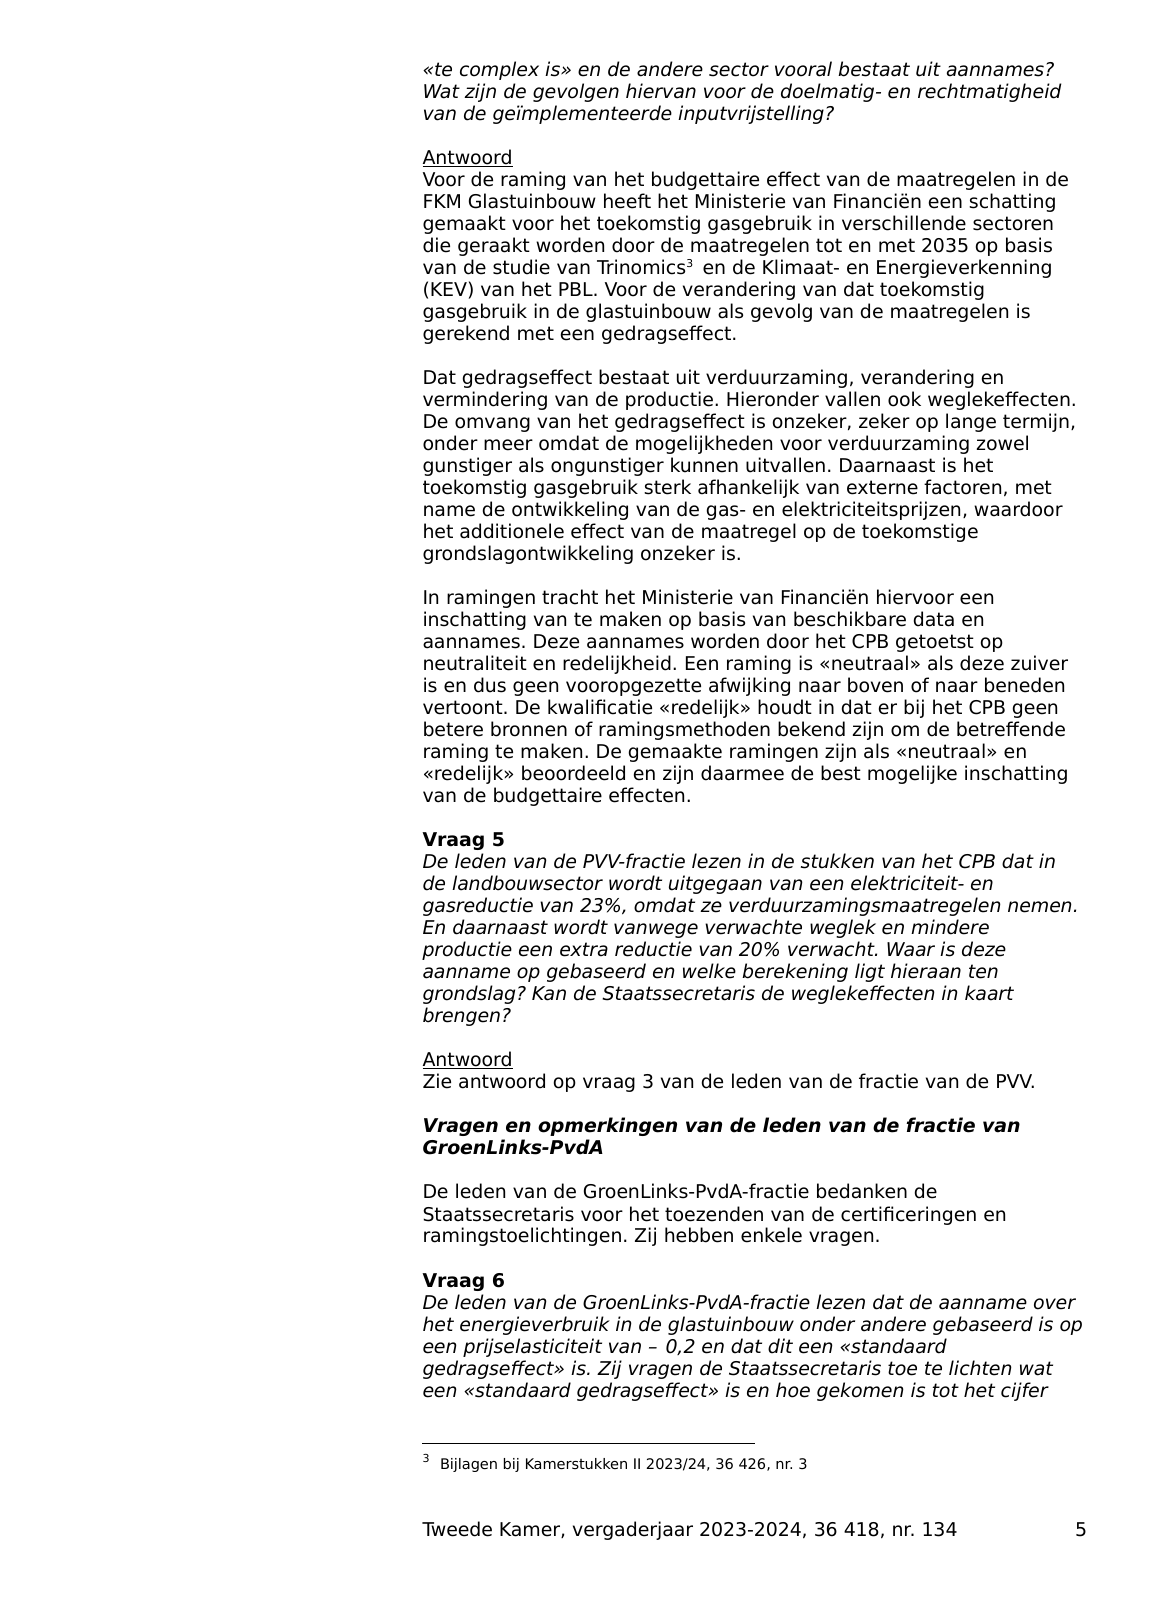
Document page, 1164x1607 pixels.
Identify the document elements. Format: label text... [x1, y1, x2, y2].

text Antwoord [422, 147, 1087, 169]
text «te complex is» en de andere sector vooral bestaat uit aannames? Wat zijn de gevolgen hiervan voor de doelmatig- en rechtmatigheid van de geïmplementeerde inputvrijstelling? [422, 59, 1087, 125]
text Vraag 5 [422, 829, 1087, 851]
text Voor de raming van het budgettaire effect van de maatregelen in de FKM Glastuinbouw heeft het Ministerie van Financiën een schatting gemaakt voor het toekomstig gasgebruik in verschillende sectoren die geraakt worden door de maatregelen tot en met 2035 op basis van de studie van Trinomics en de Klimaat- en Energieverkenning (KEV) van het PBL. Voor de verandering van dat toekomstig gasgebruik in de glastuinbouw als gevolg van de maatregelen is gerekend met een gedragseffect. [422, 169, 1087, 345]
text Bijlagen bij Kamerstukken II 2023/24, 36 426, nr. 3 [422, 1452, 1087, 1474]
text Dat gedragseffect bestaat uit verduurzaming, verandering en vermindering van de productie. Hieronder vallen ook weglekeffecten. De omvang van het gedragseffect is onzeker, zeker op lange termijn, onder meer omdat de mogelijkheden voor verduurzaming zowel gunstiger als ongunstiger kunnen uitvallen. Daarnaast is het toekomstig gasgebruik sterk afhankelijk van externe factoren, met name de ontwikkeling van de gas- en elektriciteitsprijzen, waardoor het additionele effect van de maatregel op de toekomstige grondslagontwikkeling onzeker is. [422, 367, 1087, 565]
text De leden van de GroenLinks-PvdA-fractie lezen dat de aanname over het energieverbruik in de glastuinbouw onder andere gebaseerd is op een prijselasticiteit van – 0,2 en dat dit een «standaard gedragseffect» is. Zij vragen de Staatssecretaris toe te lichten wat een «standaard gedragseffect» is en hoe gekomen is tot het cijfer [422, 1292, 1087, 1401]
text Zie antwoord op vraag 3 van de leden van de fractie van de PVV. [422, 1071, 1087, 1093]
text Vraag 6 [422, 1269, 1087, 1292]
subtitle Vragen en opmerkingen van de leden van de fractie van GroenLinks-PvdA [422, 1115, 1087, 1159]
text In ramingen tracht het Ministerie van Financiën hiervoor een inschatting van te maken op basis van beschikbare data en aannames. Deze aannames worden door het CPB getoetst op neutraliteit en redelijkheid. Een raming is «neutraal» als deze zuiver is en dus geen vooropgezette afwijking naar boven of naar beneden vertoont. De kwalificatie «redelijk» houdt in dat er bij het CPB geen betere bronnen of ramingsmethoden bekend zijn om de betreffende raming te maken. De gemaakte ramingen zijn als «neutraal» en «redelijk» beoordeeld en zijn daarmee de best mogelijke inschatting van de budgettaire effecten. [422, 587, 1087, 807]
text De leden van de PVV-fractie lezen in de stukken van het CPB dat in de landbouwsector wordt uitgegaan van een elektriciteit- en gasreductie van 23%, omdat ze verduurzamingsmaatregelen nemen. En daarnaast wordt vanwege verwachte weglek en mindere productie een extra reductie van 20% verwacht. Waar is deze aanname op gebaseerd en welke berekening ligt hieraan ten grondslag? Kan de Staatssecretaris de weglekeffecten in kaart brengen? [422, 851, 1087, 1027]
text Antwoord [422, 1049, 1087, 1071]
text De leden van de GroenLinks-PvdA-fractie bedanken de Staatssecretaris voor het toezenden van de certificeringen en ramingstoelichtingen. Zij hebben enkele vragen. [422, 1181, 1087, 1247]
